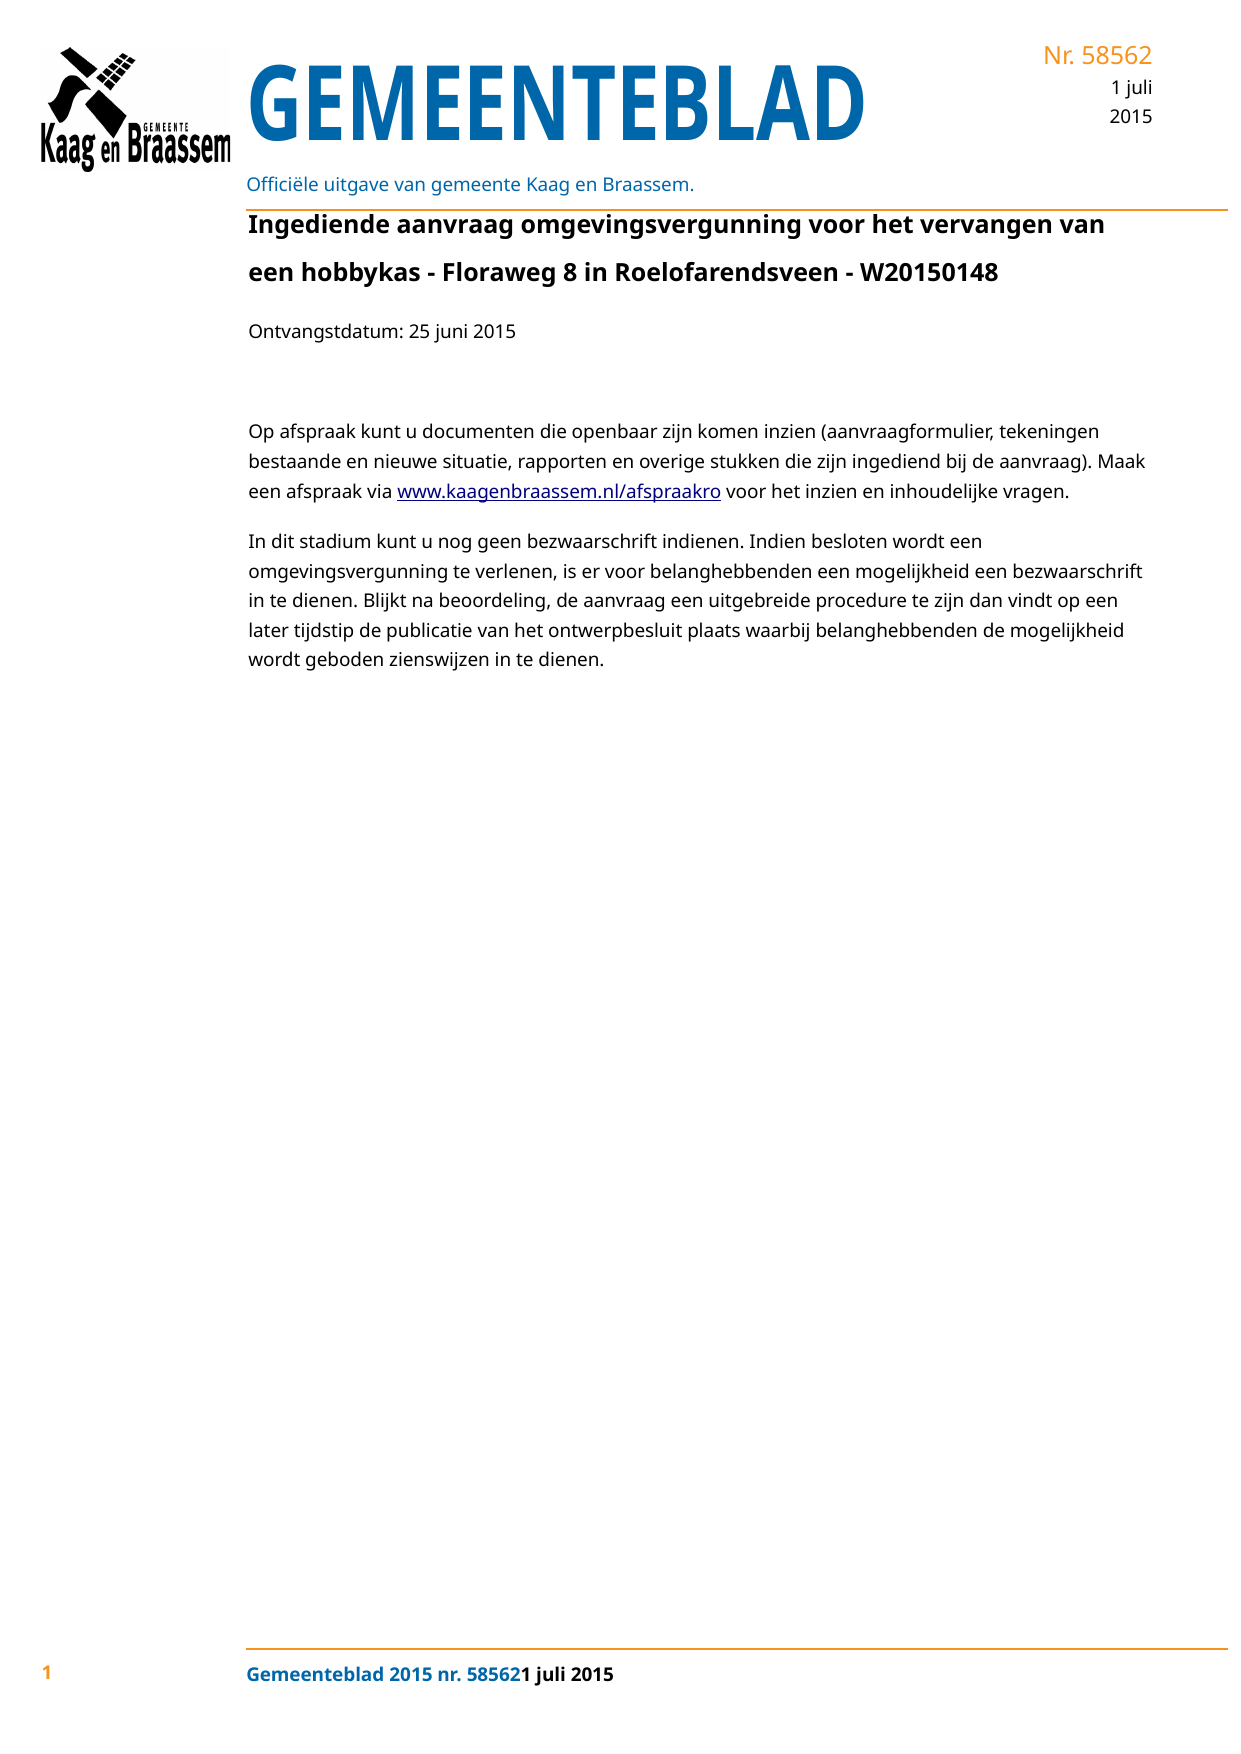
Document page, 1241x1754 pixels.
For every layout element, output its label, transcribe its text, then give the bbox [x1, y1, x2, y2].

text Op afspraak kunt u documenten die openbaar zijn komen inzien (aanvraagformulier, tekeningen bestaande en nieuwe situatie, rapporten en overige stukken die zijn ingediend bij de aanvraag). Maak een afspraak via www.kaagenbraassem.nl/afspraakro voor het inzien en inhoudelijke vragen. [248, 419, 1152, 504]
text Ingediende aanvraag omgevingsvergunning voor het vervangen van een hobbykas - Floraweg 8 in Roelofarendsveen - W20150148 [248, 211, 1152, 288]
picture [41, 47, 231, 172]
text In dit stadium kunt u nog geen bezwaarschrift indienen. Indien besloten wordt een omgevingsvergunning te verlenen, is er voor belanghebbenden een mogelijkheid een bezwaarschrift in te dienen. Blijkt na beoordeling, de aanvraag een uitgebreide procedure te zijn dan vindt op een later tijdstip de publicatie van het ontwerpbesluit plaats waarbij belanghebbenden de mogelijkheid wordt geboden zienswijzen in te dienen. [248, 528, 1152, 672]
text Ontvangstdatum: 25 juni 2015 [248, 318, 1152, 344]
